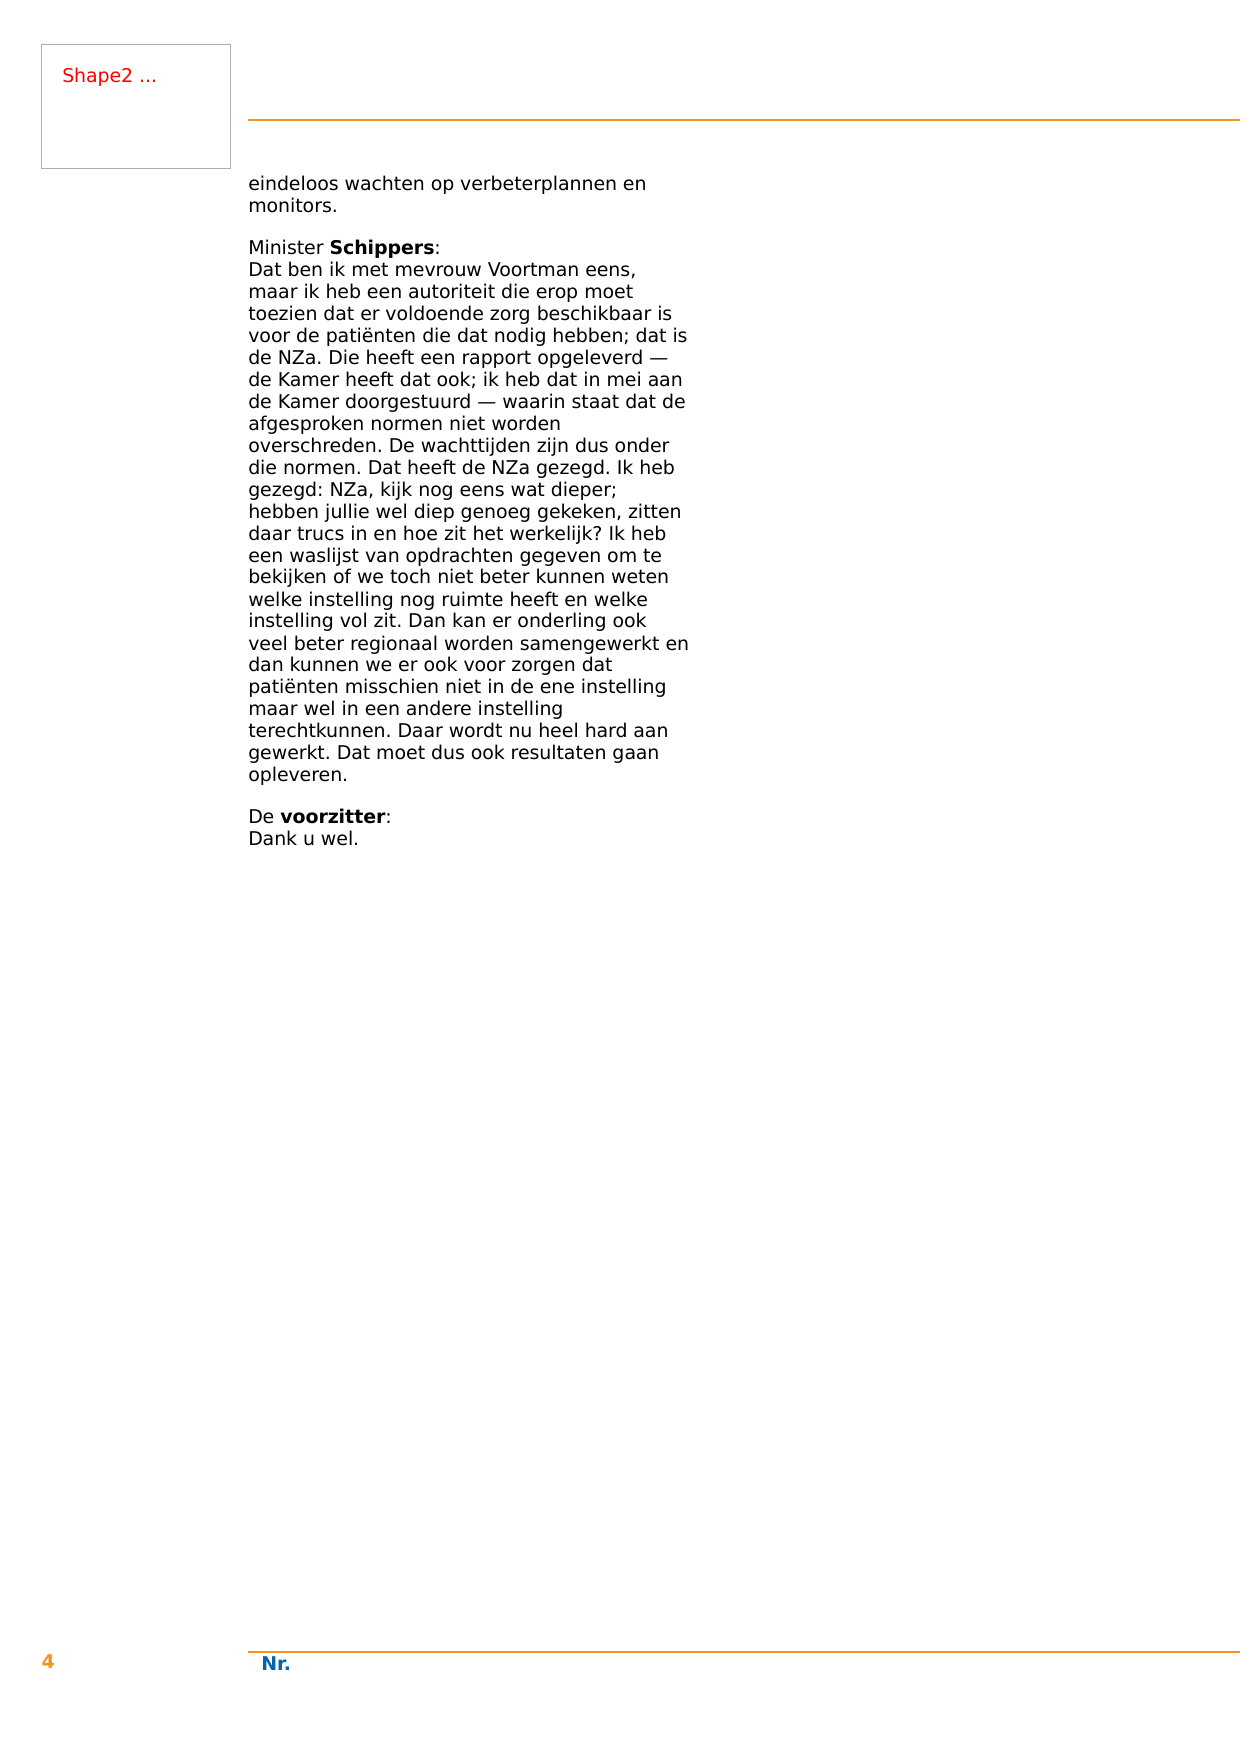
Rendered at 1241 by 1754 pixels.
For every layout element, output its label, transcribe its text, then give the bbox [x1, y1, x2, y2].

text eindeloos wachten op verbeterplannen en monitors. [248, 173, 691, 217]
text De voorzitter: [248, 806, 691, 828]
text Dat ben ik met mevrouw Voortman eens, maar ik heb een autoriteit die erop moet toezien dat er voldoende zorg beschikbaar is voor de patiënten die dat nodig hebben; dat is de NZa. Die heeft een rapport opgeleverd — de Kamer heeft dat ook; ik heb dat in mei aan de Kamer doorgestuurd — waarin staat dat de afgesproken normen niet worden overschreden. De wachttijden zijn dus onder die normen. Dat heeft de NZa gezegd. Ik heb gezegd: NZa, kijk nog eens wat dieper; hebben jullie wel diep genoeg gekeken, zitten daar trucs in en hoe zit het werkelijk? Ik heb een waslijst van opdrachten gegeven om te bekijken of we toch niet beter kunnen weten welke instelling nog ruimte heeft en welke instelling vol zit. Dan kan er onderling ook veel beter regionaal worden samengewerkt en dan kunnen we er ook voor zorgen dat patiënten misschien niet in de ene instelling maar wel in een andere instelling terechtkunnen. Daar wordt nu heel hard aan gewerkt. Dat moet dus ook resultaten gaan opleveren. [248, 259, 691, 786]
text Dank u wel. [248, 828, 691, 850]
text Minister Schippers: [248, 237, 691, 259]
